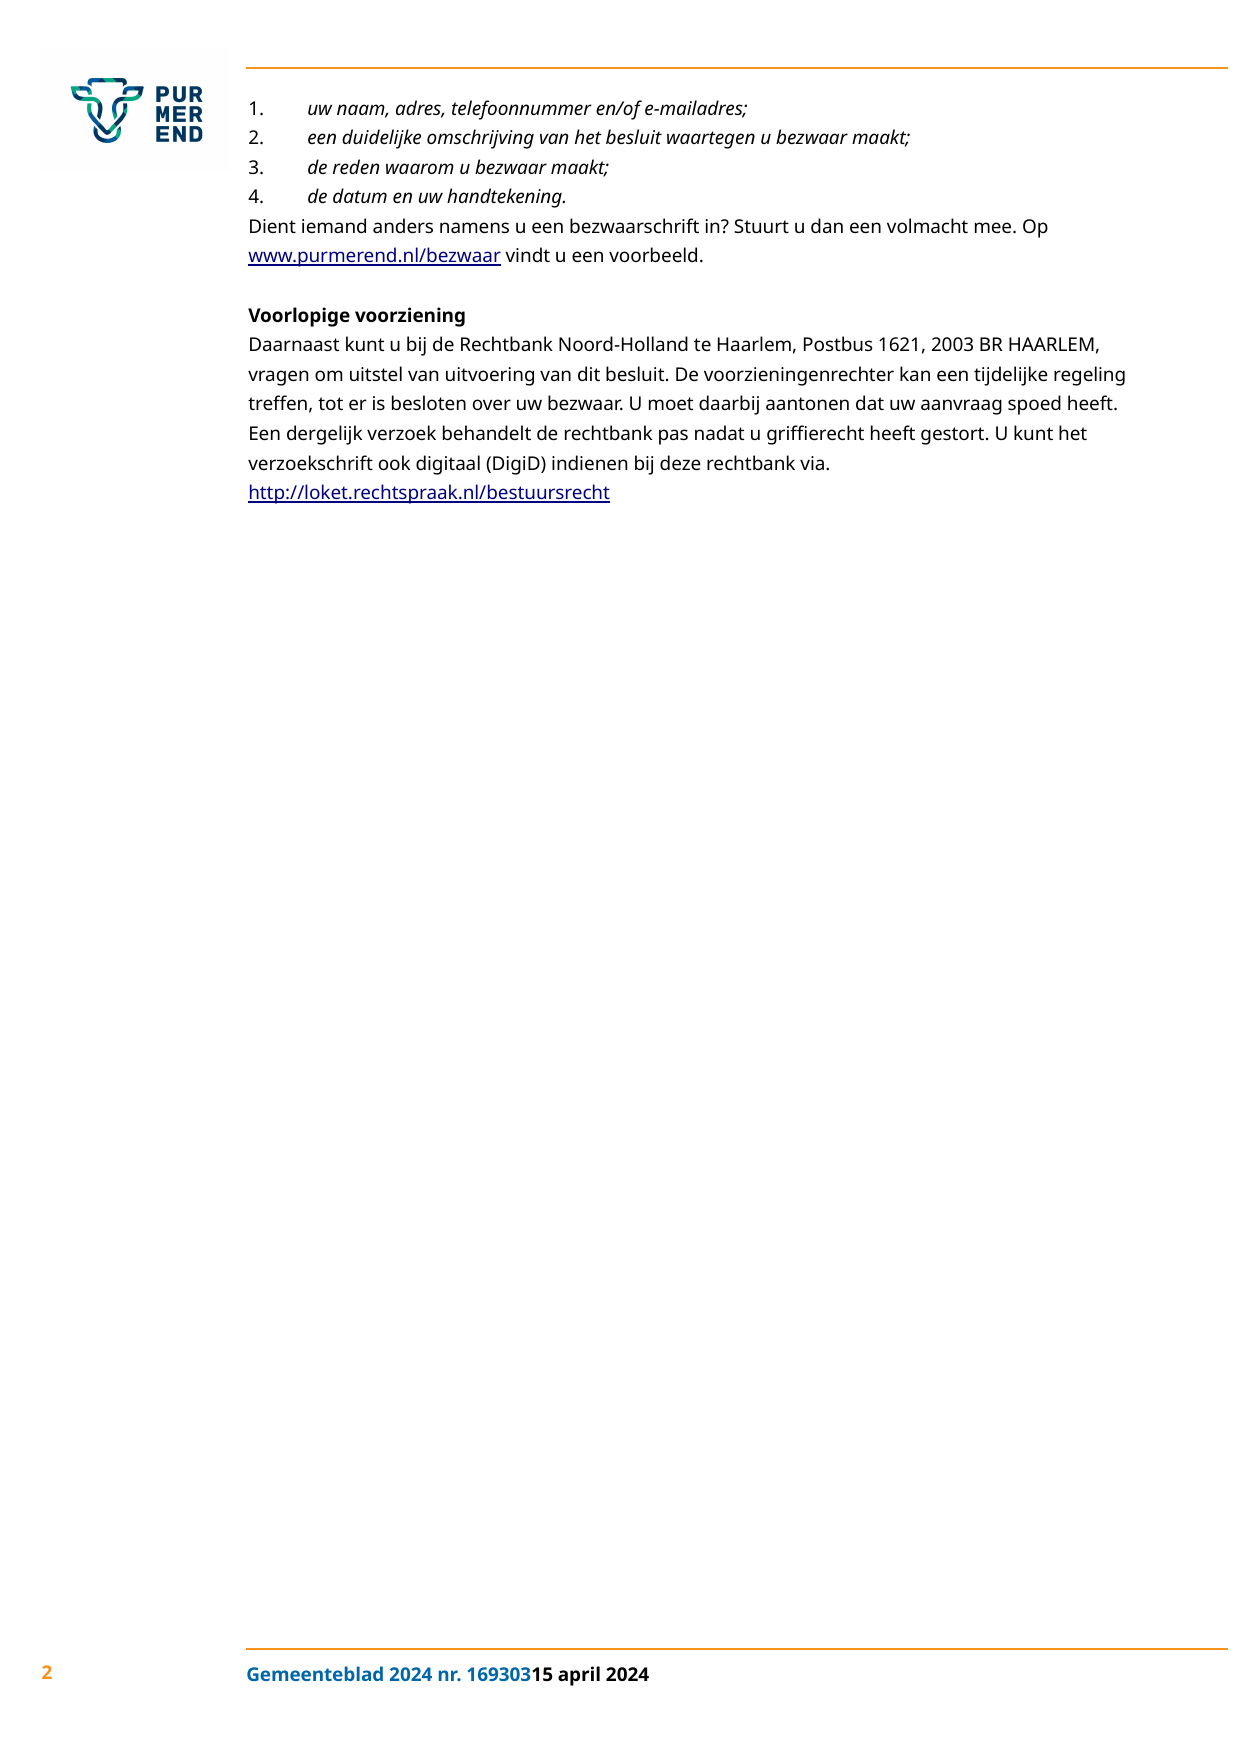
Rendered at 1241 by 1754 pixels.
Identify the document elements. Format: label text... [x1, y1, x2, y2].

text Dient iemand anders namens u een bezwaarschrift in? Stuurt u dan een volmacht mee. Op www.purmerend.nl/bezwaar vindt u een voorbeeld. [248, 213, 1152, 268]
list uw naam, adres, telefoonnummer en/of e-mailadres; [248, 95, 1152, 121]
text Voorlopige voorziening [248, 302, 1152, 328]
list een duidelijke omschrijving van het besluit waartegen u bezwaar maakt; [248, 124, 1152, 150]
text Daarnaast kunt u bij de Rechtbank Noord-Holland te Haarlem, Postbus 1621, 2003 BR HAARLEM, vragen om uitstel van uitvoering van dit besluit. De voorzieningenrechter kan een tijdelijke regeling treffen, tot er is besloten over uw bezwaar. U moet daarbij aantonen dat uw aanvraag spoed heeft. Een dergelijk verzoek behandelt de rechtbank pas nadat u griffierecht heeft gestort. U kunt het verzoekschrift ook digitaal (DigiD) indienen bij deze rechtbank via. http://loket.rechtspraak.nl/bestuursrecht [248, 331, 1152, 505]
picture [41, 47, 231, 172]
list de datum en uw handtekening. [248, 183, 1152, 209]
list de reden waarom u bezwaar maakt; [248, 154, 1152, 180]
